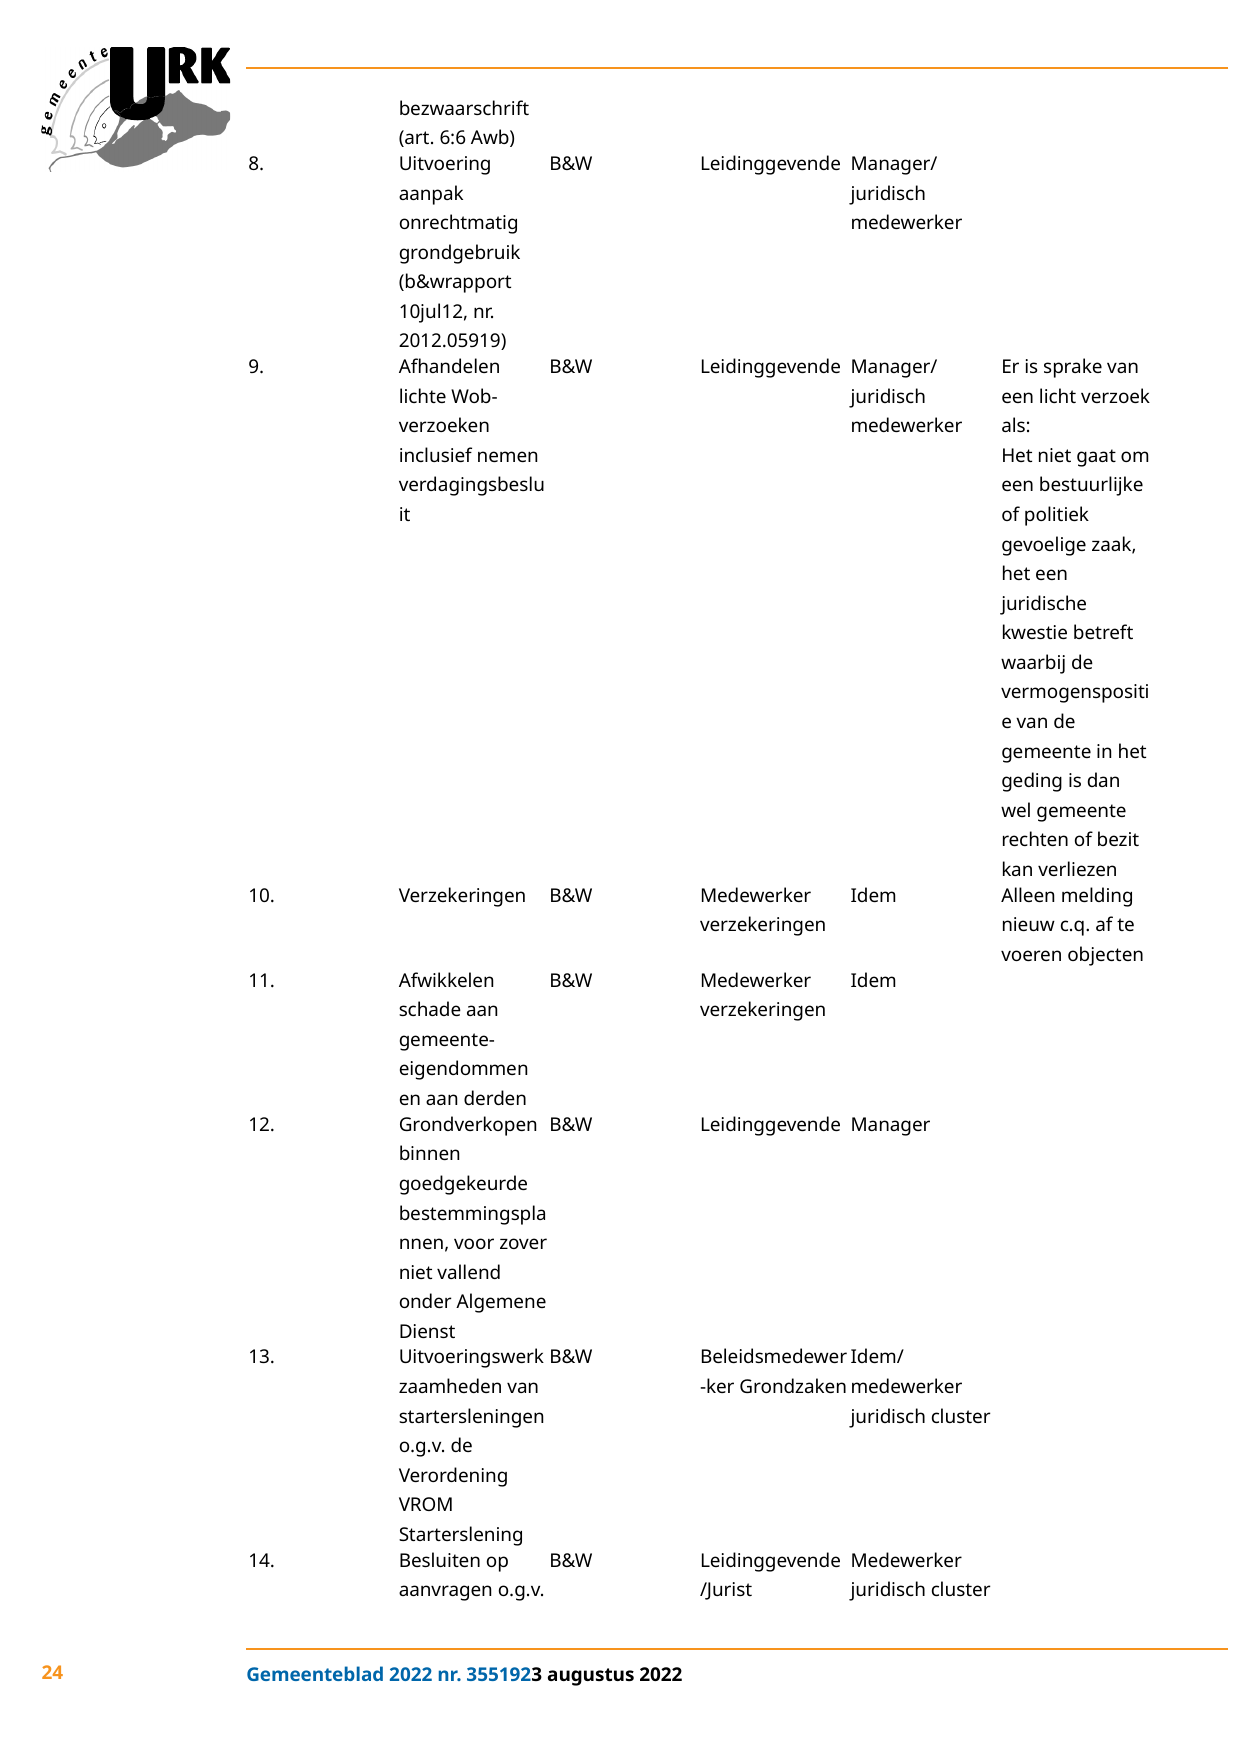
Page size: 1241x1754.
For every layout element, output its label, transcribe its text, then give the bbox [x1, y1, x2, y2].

table_cell Idem [850, 967, 1001, 1111]
table_cell [1001, 1547, 1152, 1602]
table_cell Er is sprake van een licht verzoek als: Het niet gaat om een bestuurlijke of politiek gevoelige zaak, het een juridische kwestie betreft waarbij de vermogenspositie van de gemeente in het geding is dan wel gemeente rechten of bezit kan verliezen [1001, 353, 1152, 882]
table_cell Medewerker verzekeringen [700, 882, 850, 967]
table_cell Verzekeringen [399, 882, 549, 967]
table_cell Leidinggevende [700, 353, 850, 882]
table_cell bezwaarschrift (art. 6:6 Awb) [399, 95, 549, 150]
table_cell Manager [850, 1111, 1001, 1344]
table_cell [549, 95, 700, 150]
table_cell B&W [549, 1111, 700, 1344]
table_cell Uitvoering aanpak onrechtmatig grondgebruik (b&wrapport 10jul12, nr. 2012.05919) [399, 150, 549, 353]
table_cell B&W [549, 882, 700, 967]
table_cell 8. [248, 150, 398, 353]
table_cell [850, 95, 1001, 150]
table_cell 14. [248, 1547, 398, 1602]
table_cell 9. [248, 353, 398, 882]
table_cell [1001, 95, 1152, 150]
table_cell Medewerker juridisch cluster [850, 1547, 1001, 1602]
table_cell B&W [549, 1547, 700, 1602]
table_cell Afwikkelen schade aan gemeente-eigendommen en aan derden [399, 967, 549, 1111]
table_cell 10. [248, 882, 398, 967]
table_cell Leidinggevende [700, 1111, 850, 1344]
table_cell Afhandelen lichte Wob-verzoeken inclusief nemen verdagingsbesluit [399, 353, 549, 882]
table_cell [700, 95, 850, 150]
table_cell 13. [248, 1344, 398, 1547]
table_cell 12. [248, 1111, 398, 1344]
table_cell Medewerker verzekeringen [700, 967, 850, 1111]
table_cell Beleidsmedewer-ker Grondzaken [700, 1344, 850, 1547]
picture [41, 47, 231, 172]
table_cell Idem [850, 882, 1001, 967]
table_cell Uitvoeringswerkzaamheden van startersleningen o.g.v. de Verordening VROM Starterslening [399, 1344, 549, 1547]
table_cell Leidinggevende /Jurist [700, 1547, 850, 1602]
table_cell Manager/ juridisch medewerker [850, 150, 1001, 353]
table_cell B&W [549, 1344, 700, 1547]
table_cell Manager/ juridisch medewerker [850, 353, 1001, 882]
table_cell Idem/ medewerker juridisch cluster [850, 1344, 1001, 1547]
table_cell 11. [248, 967, 398, 1111]
table_cell Leidinggevende [700, 150, 850, 353]
table_cell [1001, 1111, 1152, 1344]
table_cell B&W [549, 967, 700, 1111]
table_cell [1001, 967, 1152, 1111]
table_cell B&W [549, 150, 700, 353]
table_cell B&W [549, 353, 700, 882]
table_cell Besluiten op aanvragen o.g.v. [399, 1547, 549, 1602]
table_cell [1001, 1344, 1152, 1547]
table_cell Alleen melding nieuw c.q. af te voeren objecten [1001, 882, 1152, 967]
table_cell Grondverkopen binnen goedgekeurde bestemmingsplannen, voor zover niet vallend onder Algemene Dienst [399, 1111, 549, 1344]
table_cell [1001, 150, 1152, 353]
table_cell [248, 95, 398, 150]
